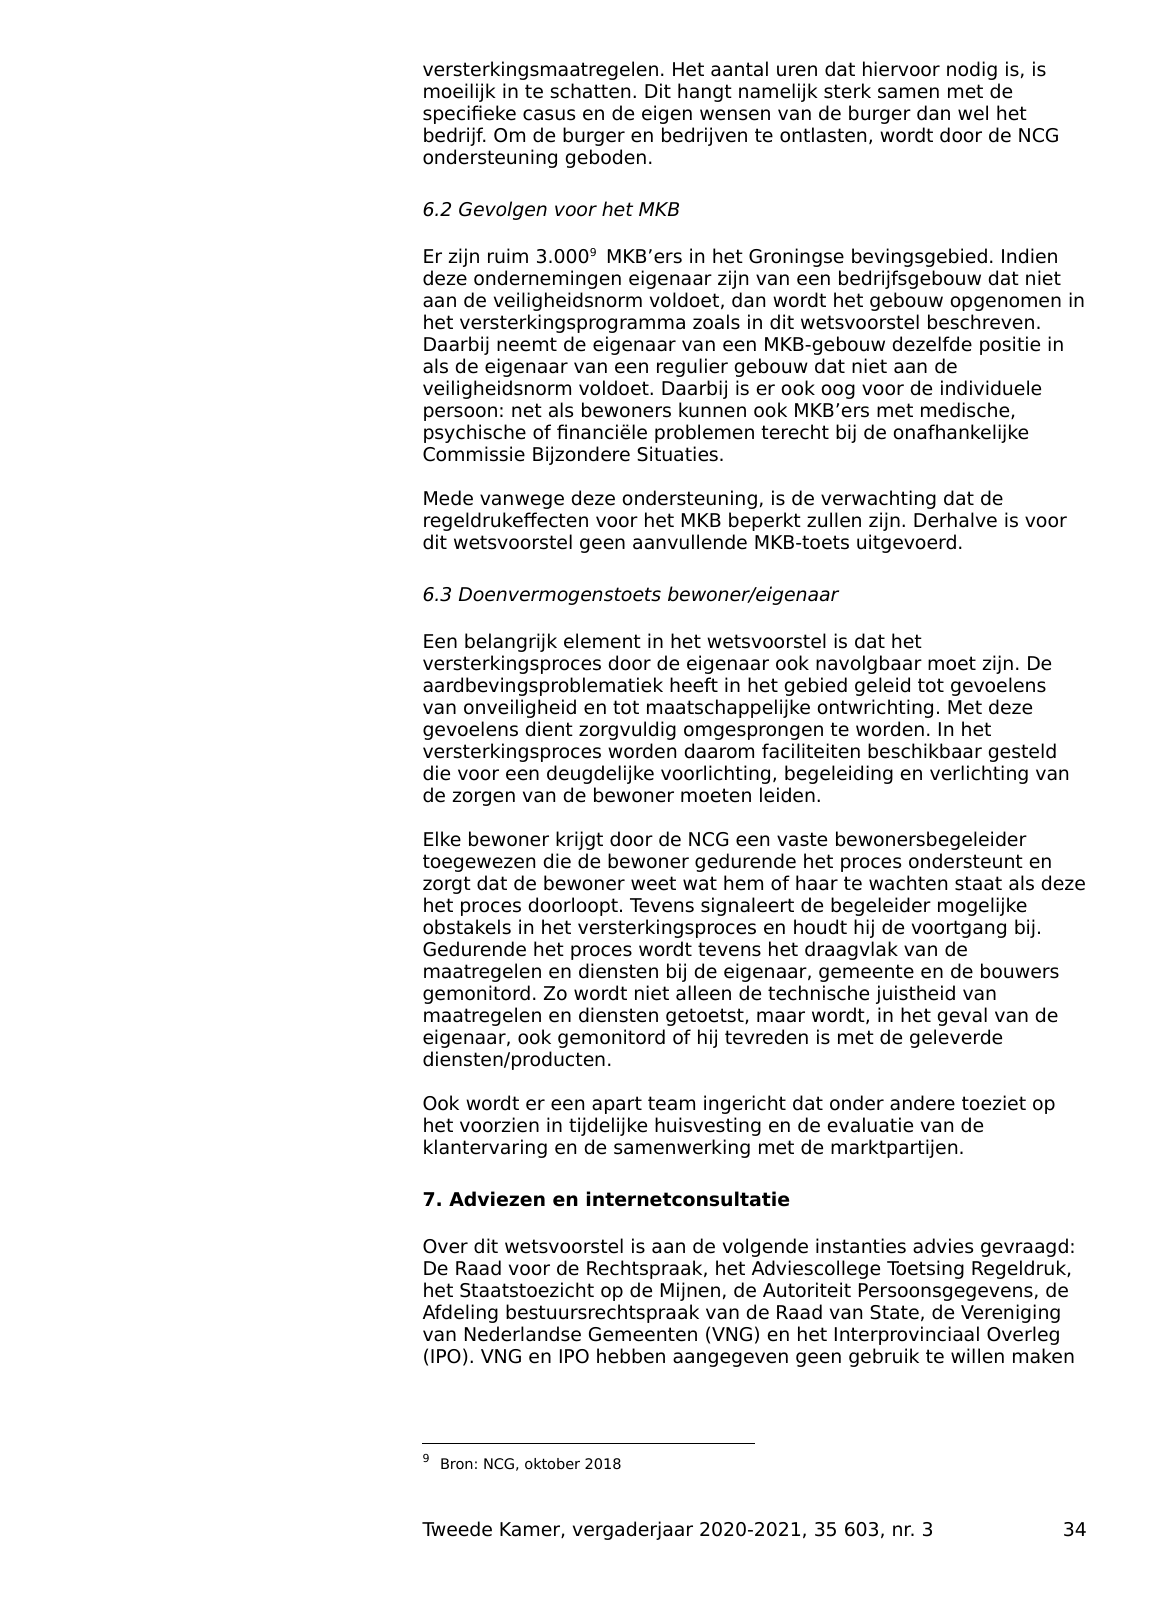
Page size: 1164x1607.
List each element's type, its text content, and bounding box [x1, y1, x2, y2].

text Er zijn ruim 3.000 MKB’ers in het Groningse bevingsgebied. Indien deze ondernemingen eigenaar zijn van een bedrijfsgebouw dat niet aan de veiligheidsnorm voldoet, dan wordt het gebouw opgenomen in het versterkingsprogramma zoals in dit wetsvoorstel beschreven. Daarbij neemt de eigenaar van een MKB-gebouw dezelfde positie in als de eigenaar van een regulier gebouw dat niet aan de veiligheidsnorm voldoet. Daarbij is er ook oog voor de individuele persoon: net als bewoners kunnen ook MKB’ers met medische, psychische of financiële problemen terecht bij de onafhankelijke Commissie Bijzondere Situaties. [422, 246, 1087, 466]
subtitle 6.2 Gevolgen voor het MKB [422, 199, 1087, 221]
text Mede vanwege deze ondersteuning, is de verwachting dat de regeldrukeffecten voor het MKB beperkt zullen zijn. Derhalve is voor dit wetsvoorstel geen aanvullende MKB-toets uitgevoerd. [422, 488, 1087, 554]
subtitle 6.3 Doenvermogenstoets bewoner/eigenaar [422, 584, 1087, 606]
text Bron: NCG, oktober 2018 [422, 1452, 1087, 1474]
text Ook wordt er een apart team ingericht dat onder andere toeziet op het voorzien in tijdelijke huisvesting en de evaluatie van de klantervaring en de samenwerking met de marktpartijen. [422, 1093, 1087, 1159]
text Elke bewoner krijgt door de NCG een vaste bewonersbegeleider toegewezen die de bewoner gedurende het proces ondersteunt en zorgt dat de bewoner weet wat hem of haar te wachten staat als deze het proces doorloopt. Tevens signaleert de begeleider mogelijke obstakels in het versterkingsproces en houdt hij de voortgang bij. Gedurende het proces wordt tevens het draagvlak van de maatregelen en diensten bij de eigenaar, gemeente en de bouwers gemonitord. Zo wordt niet alleen de technische juistheid van maatregelen en diensten getoetst, maar wordt, in het geval van de eigenaar, ook gemonitord of hij tevreden is met de geleverde diensten/producten. [422, 829, 1087, 1071]
text Over dit wetsvoorstel is aan de volgende instanties advies gevraagd: De Raad voor de Rechtspraak, het Adviescollege Toetsing Regeldruk, het Staatstoezicht op de Mijnen, de Autoriteit Persoonsgegevens, de Afdeling bestuursrechtspraak van de Raad van State, de Vereniging van Nederlandse Gemeenten (VNG) en het Interprovinciaal Overleg (IPO). VNG en IPO hebben aangegeven geen gebruik te willen maken [422, 1236, 1087, 1368]
text versterkingsmaatregelen. Het aantal uren dat hiervoor nodig is, is moeilijk in te schatten. Dit hangt namelijk sterk samen met de specifieke casus en de eigen wensen van de burger dan wel het bedrijf. Om de burger en bedrijven te ontlasten, wordt door de NCG ondersteuning geboden. [422, 59, 1087, 169]
text Een belangrijk element in het wetsvoorstel is dat het versterkingsproces door de eigenaar ook navolgbaar moet zijn. De aardbevingsproblematiek heeft in het gebied geleid tot gevoelens van onveiligheid en tot maatschappelijke ontwrichting. Met deze gevoelens dient zorgvuldig omgesprongen te worden. In het versterkingsproces worden daarom faciliteiten beschikbaar gesteld die voor een deugdelijke voorlichting, begeleiding en verlichting van de zorgen van de bewoner moeten leiden. [422, 631, 1087, 807]
subtitle 7. Adviezen en internetconsultatie [422, 1189, 1087, 1211]
